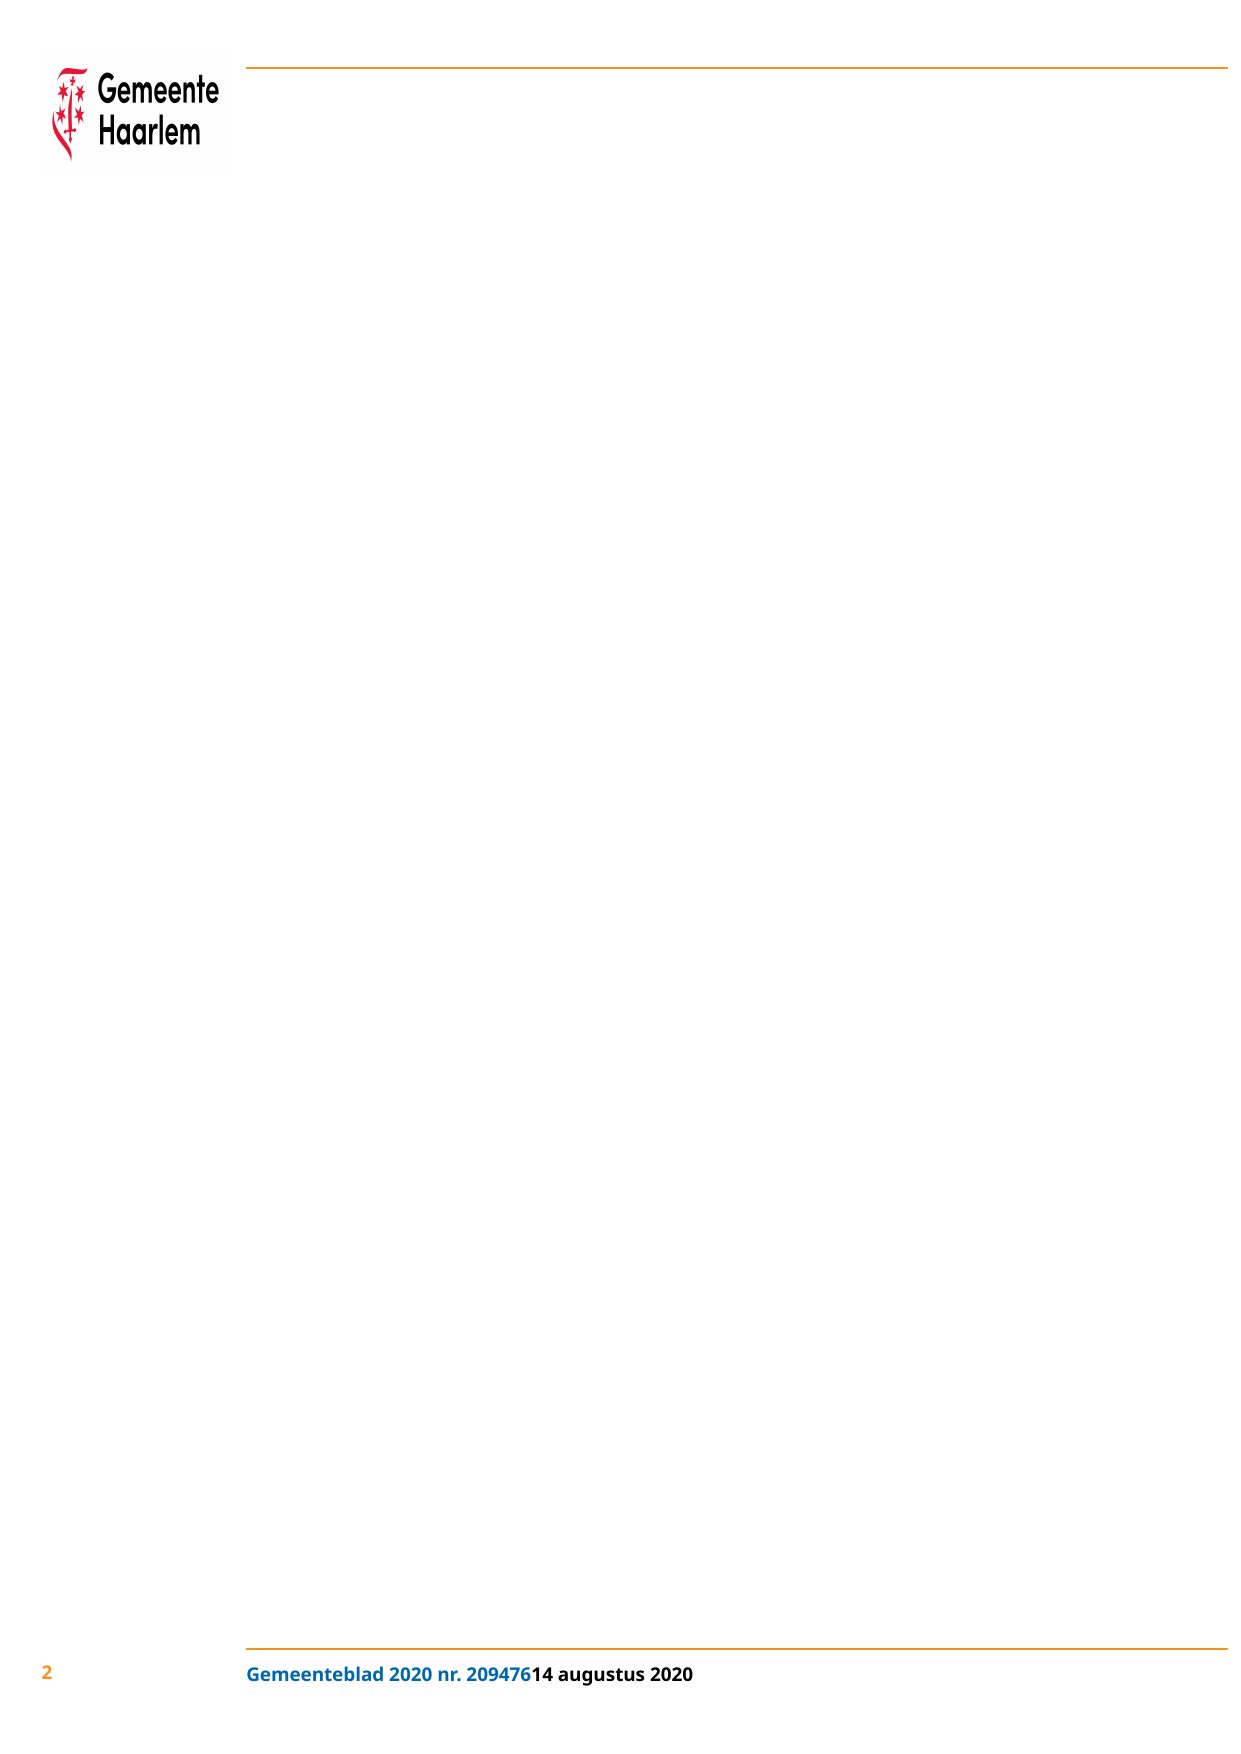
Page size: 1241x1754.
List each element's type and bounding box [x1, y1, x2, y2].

picture [41, 47, 231, 172]
